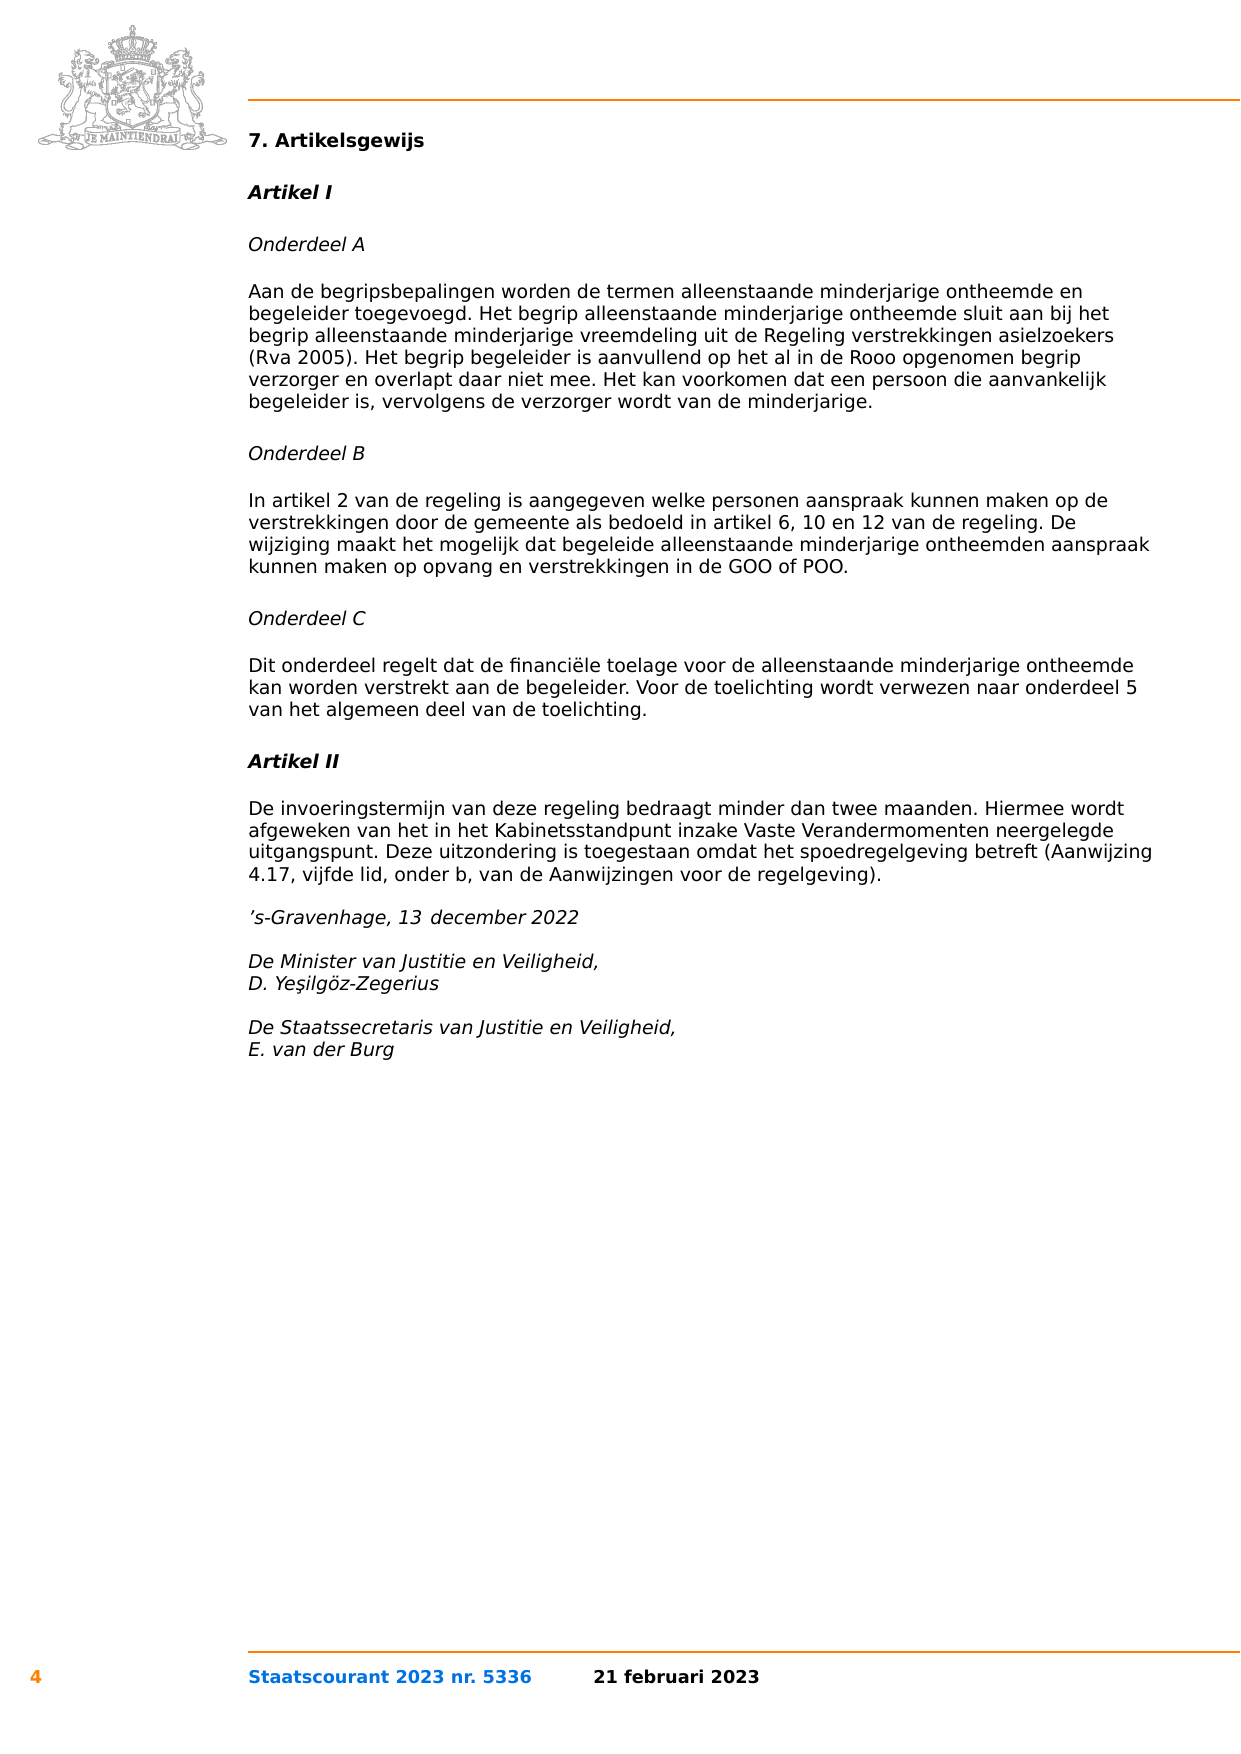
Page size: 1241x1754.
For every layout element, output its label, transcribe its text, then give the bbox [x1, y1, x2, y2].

subtitle Onderdeel A [248, 234, 1163, 256]
text In artikel 2 van de regeling is aangegeven welke personen aanspraak kunnen maken op de verstrekkingen door de gemeente als bedoeld in artikel 6, 10 en 12 van de regeling. De wijziging maakt het mogelijk dat begeleide alleenstaande minderjarige ontheemden aanspraak kunnen maken op opvang en verstrekkingen in de GOO of POO. [248, 490, 1163, 578]
subtitle Onderdeel B [248, 443, 1163, 465]
subtitle Artikel II [248, 751, 1163, 772]
text De Staatssecretaris van Justitie en Veiligheid, E. van der Burg [248, 1017, 1163, 1061]
subtitle Onderdeel C [248, 608, 1163, 629]
text De Minister van Justitie en Veiligheid, D. Yeşilgöz-Zegerius [248, 951, 1163, 995]
subtitle 7. Artikelsgewijs [248, 130, 1163, 152]
text Dit onderdeel regelt dat de financiële toelage voor de alleenstaande minderjarige ontheemde kan worden verstrekt aan de begeleider. Voor de toelichting wordt verwezen naar onderdeel 5 van het algemeen deel van de toelichting. [248, 654, 1163, 721]
text ’s-Gravenhage, 13 december 2022 [248, 907, 1163, 929]
subtitle Artikel I [248, 182, 1163, 204]
picture [38, 25, 227, 150]
text De invoeringstermijn van deze regeling bedraagt minder dan twee maanden. Hiermee wordt afgeweken van het in het Kabinetsstandpunt inzake Vaste Verandermomenten neergelegde uitgangspunt. Deze uitzondering is toegestaan omdat het spoedregelgeving betreft (Aanwijzing 4.17, vijfde lid, onder b, van de Aanwijzingen voor de regelgeving). [248, 797, 1163, 885]
text Aan de begripsbepalingen worden de termen alleenstaande minderjarige ontheemde en begeleider toegevoegd. Het begrip alleenstaande minderjarige ontheemde sluit aan bij het begrip alleenstaande minderjarige vreemdeling uit de Regeling verstrekkingen asielzoekers (Rva 2005). Het begrip begeleider is aanvullend op het al in de Rooo opgenomen begrip verzorger en overlapt daar niet mee. Het kan voorkomen dat een persoon die aanvankelijk begeleider is, vervolgens de verzorger wordt van de minderjarige. [248, 281, 1163, 413]
